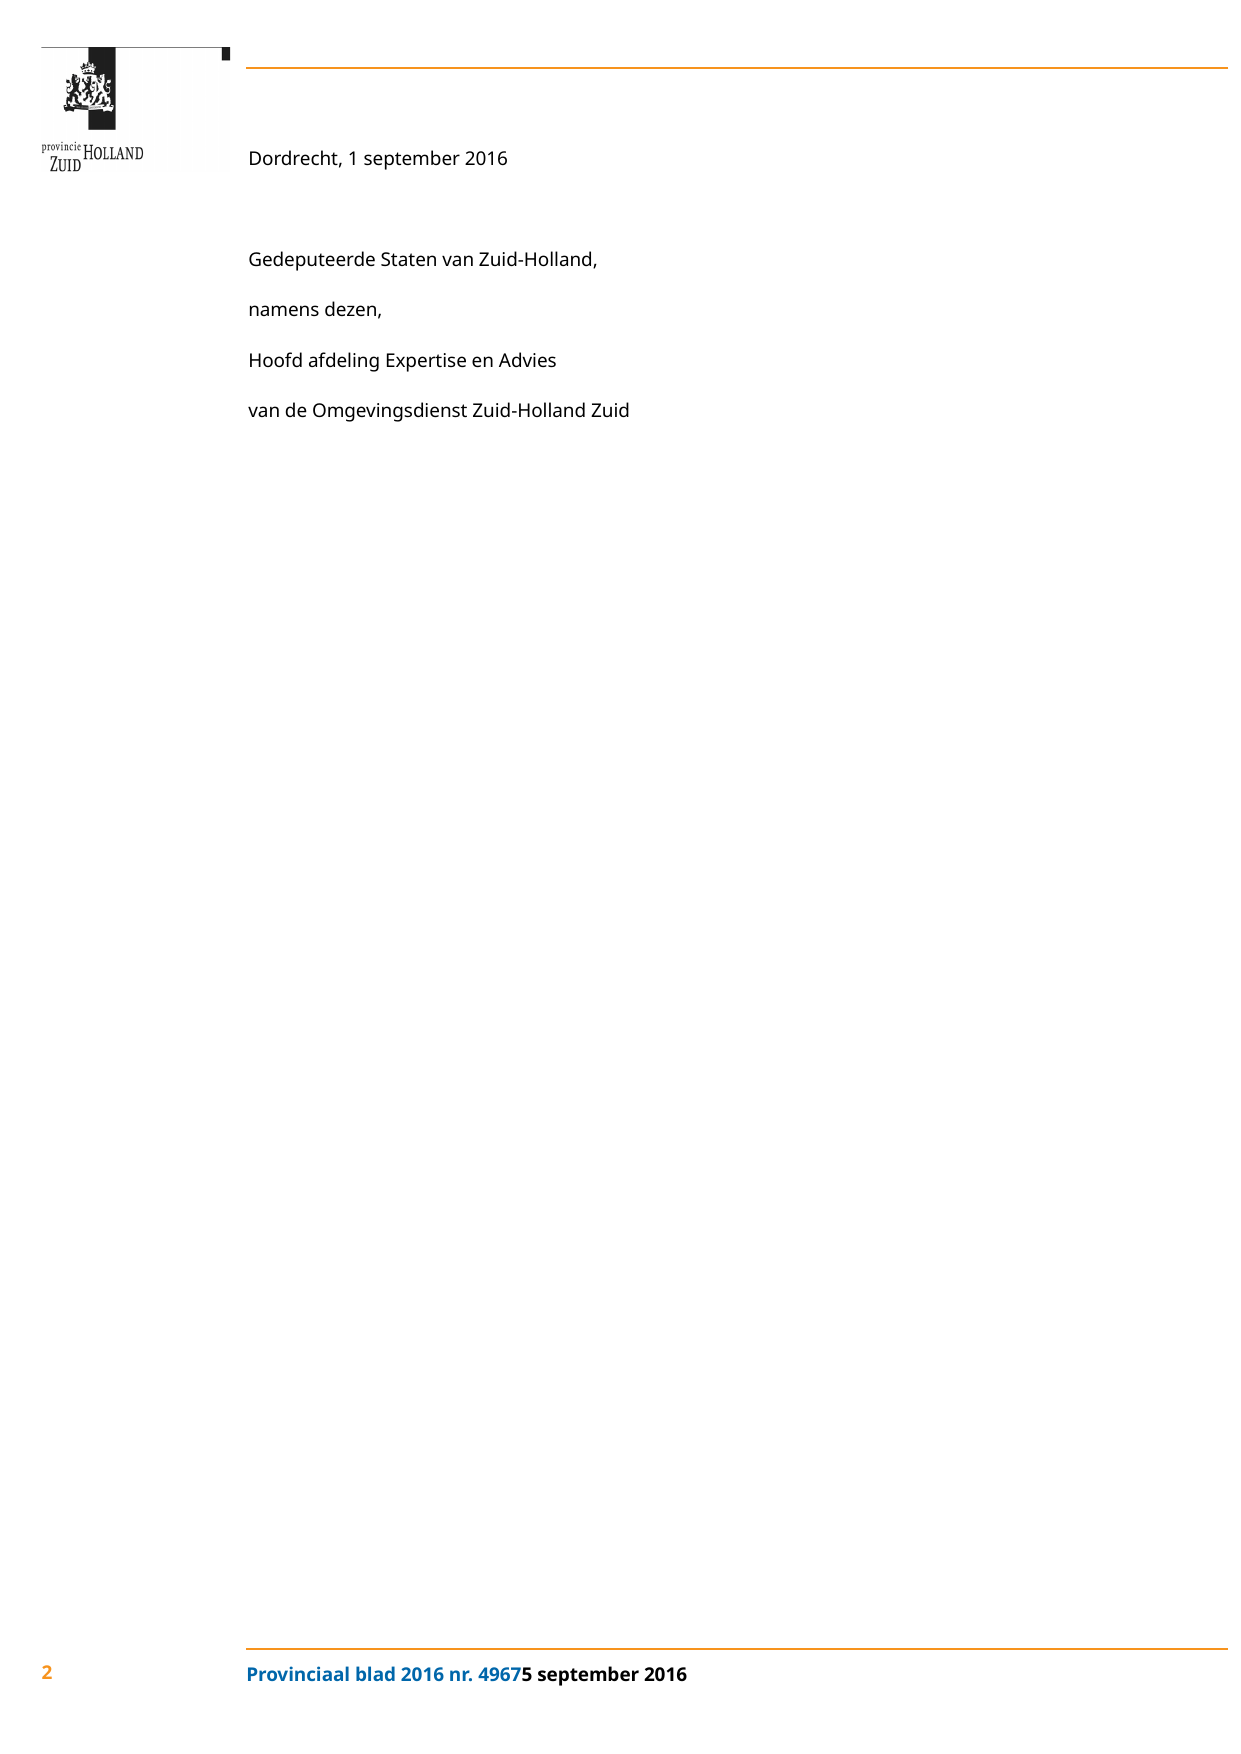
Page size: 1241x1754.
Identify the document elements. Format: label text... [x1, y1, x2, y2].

text Hoofd afdeling Expertise en Advies [248, 347, 1152, 373]
picture [41, 47, 231, 172]
text van de Omgevingsdienst Zuid-Holland Zuid [248, 397, 1152, 423]
text Gedeputeerde Staten van Zuid-Holland, [248, 246, 1152, 272]
text Dordrecht, 1 september 2016 [248, 145, 1152, 171]
text namens dezen, [248, 296, 1152, 322]
